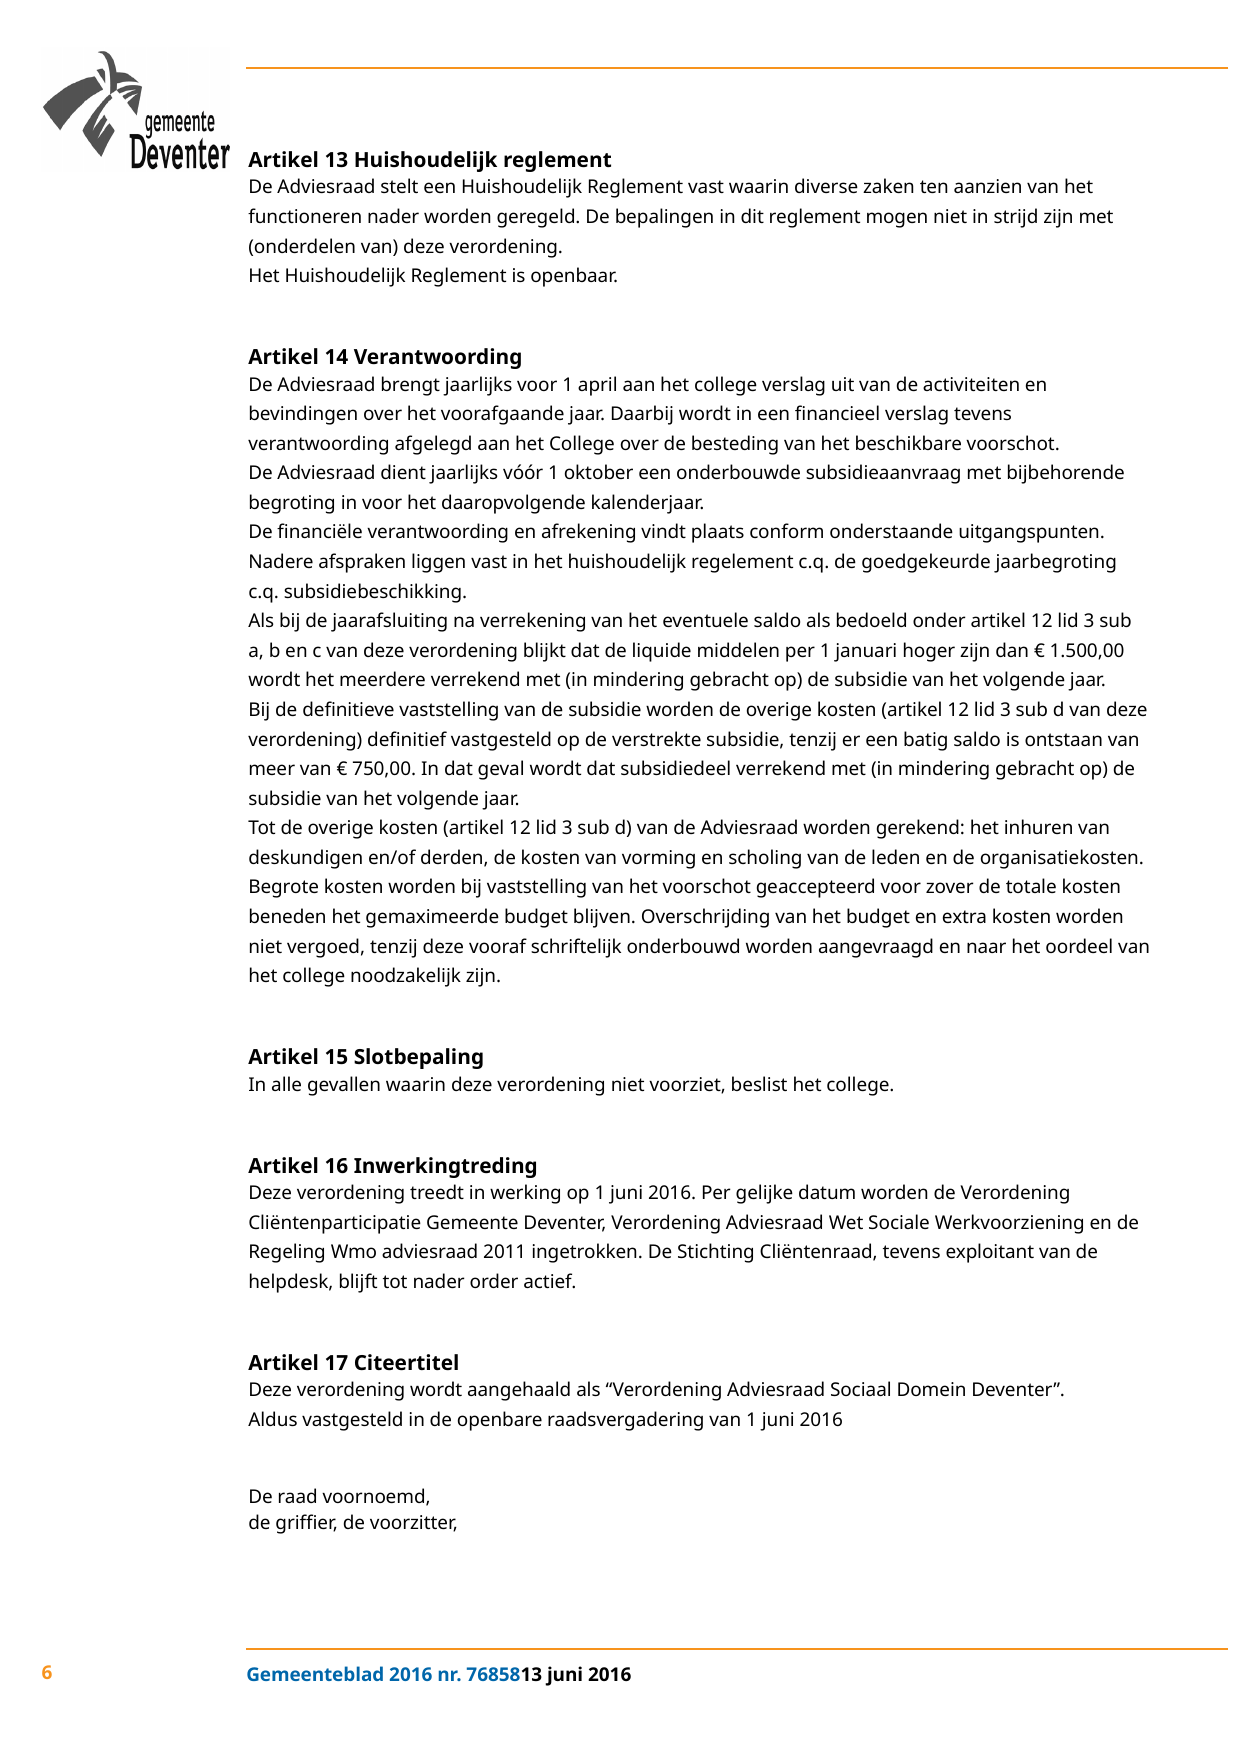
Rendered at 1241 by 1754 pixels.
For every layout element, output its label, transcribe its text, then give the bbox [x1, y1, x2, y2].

text de griffier, de voorzitter, [248, 1509, 1152, 1535]
picture [41, 47, 231, 172]
text Artikel 14 Verantwoording [248, 342, 1152, 371]
text De Adviesraad brengt jaarlijks voor 1 april aan het college verslag uit van de activiteiten en bevindingen over het voorafgaande jaar. Daarbij wordt in een financieel verslag tevens verantwoording afgelegd aan het College over de besteding van het beschikbare voorschot. [248, 371, 1152, 456]
text In alle gevallen waarin deze verordening niet voorziet, beslist het college. [248, 1071, 1152, 1097]
text Bij de definitieve vaststelling van de subsidie worden de overige kosten (artikel 12 lid 3 sub d van deze verordening) definitief vastgesteld op de verstrekte subsidie, tenzij er een batig saldo is ontstaan van meer van € 750,00. In dat geval wordt dat subsidiedeel verrekend met (in mindering gebracht op) de subsidie van het volgende jaar. [248, 696, 1152, 811]
text De Adviesraad dient jaarlijks vóór 1 oktober een onderbouwde subsidieaanvraag met bijbehorende begroting in voor het daaropvolgende kalenderjaar. [248, 459, 1152, 515]
text Aldus vastgesteld in de openbare raadsvergadering van 1 juni 2016 [248, 1406, 1152, 1432]
text Artikel 15 Slotbepaling [248, 1042, 1152, 1071]
text Deze verordening wordt aangehaald als “Verordening Adviesraad Sociaal Domein Deventer”. [248, 1377, 1152, 1402]
text Tot de overige kosten (artikel 12 lid 3 sub d) van de Adviesraad worden gerekend: het inhuren van deskundigen en/of derden, de kosten van vorming en scholing van de leden en de organisatiekosten. Begrote kosten worden bij vaststelling van het voorschot geaccepteerd voor zover de totale kosten beneden het gemaximeerde budget blijven. Overschrijding van het budget en extra kosten worden niet vergoed, tenzij deze vooraf schriftelijk onderbouwd worden aangevraagd en naar het oordeel van het college noodzakelijk zijn. [248, 814, 1152, 988]
text Deze verordening treedt in werking op 1 juni 2016. Per gelijke datum worden de Verordening Cliëntenparticipatie Gemeente Deventer, Verordening Adviesraad Wet Sociale Werkvoorziening en de Regeling Wmo adviesraad 2011 ingetrokken. De Stichting Cliëntenraad, tevens exploitant van de helpdesk, blijft tot nader order actief. [248, 1179, 1152, 1294]
text Artikel 16 Inwerkingtreding [248, 1151, 1152, 1179]
text De raad voornoemd, [248, 1483, 1152, 1509]
text De financiële verantwoording en afrekening vindt plaats conform onderstaande uitgangspunten. Nadere afspraken liggen vast in het huishoudelijk regelement c.q. de goedgekeurde jaarbegroting c.q. subsidiebeschikking. [248, 519, 1152, 604]
text Artikel 13 Huishoudelijk reglement [248, 145, 1152, 174]
text Artikel 17 Citeertitel [248, 1348, 1152, 1377]
text Het Huishoudelijk Reglement is openbaar. [248, 262, 1152, 288]
text Als bij de jaarafsluiting na verrekening van het eventuele saldo als bedoeld onder artikel 12 lid 3 sub a, b en c van deze verordening blijkt dat de liquide middelen per 1 januari hoger zijn dan € 1.500,00 wordt het meerdere verrekend met (in mindering gebracht op) de subsidie van het volgende jaar. [248, 607, 1152, 692]
text De Adviesraad stelt een Huishoudelijk Reglement vast waarin diverse zaken ten aanzien van het functioneren nader worden geregeld. De bepalingen in dit reglement mogen niet in strijd zijn met (onderdelen van) deze verordening. [248, 174, 1152, 258]
